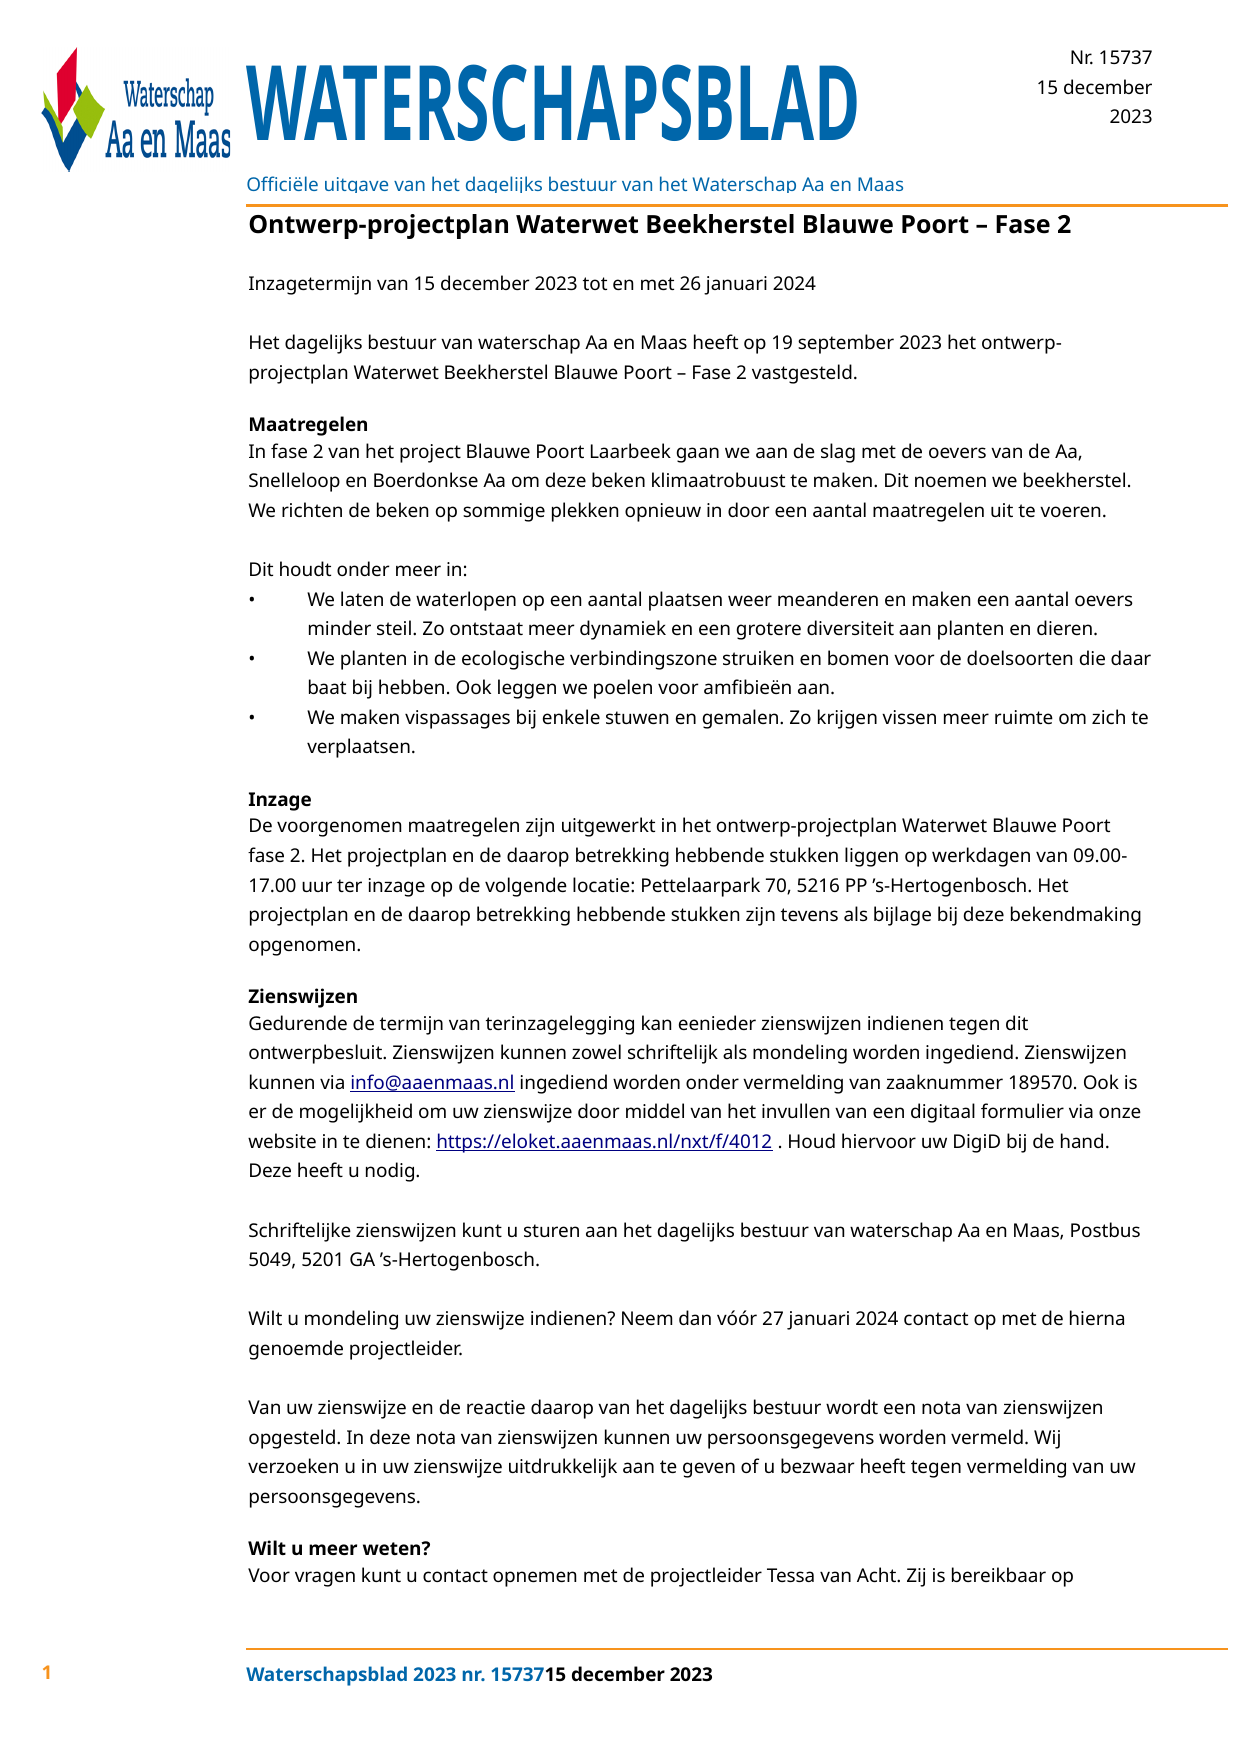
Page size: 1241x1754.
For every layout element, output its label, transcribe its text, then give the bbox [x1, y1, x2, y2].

text De voorgenomen maatregelen zijn uitgewerkt in het ontwerp-projectplan Waterwet Blauwe Poort fase 2. Het projectplan en de daarop betrekking hebbende stukken liggen op werkdagen van 09.00-17.00 uur ter inzage op de volgende locatie: Pettelaarpark 70, 5216 PP ’s-Hertogenbosch. Het projectplan en de daarop betrekking hebbende stukken zijn tevens als bijlage bij deze bekendmaking opgenomen. [248, 813, 1152, 957]
list We maken vispassages bij enkele stuwen en gemalen. Zo krijgen vissen meer ruimte om zich te verplaatsen. [248, 704, 1152, 759]
text Schriftelijke zienswijzen kunt u sturen aan het dagelijks bestuur van waterschap Aa en Maas, Postbus 5049, 5201 GA ’s-Hertogenbosch. [248, 1217, 1152, 1272]
text Voor vragen kunt u contact opnemen met de projectleider Tessa van Acht. Zij is bereikbaar op [248, 1562, 1152, 1588]
text Ontwerp-projectplan Waterwet Beekherstel Blauwe Poort – Fase 2 [248, 207, 1152, 241]
text Wilt u mondeling uw zienswijze indienen? Neem dan vóór 27 januari 2024 contact op met de hierna genoemde projectleider. [248, 1306, 1152, 1361]
text Inzagetermijn van 15 december 2023 tot en met 26 januari 2024 [248, 270, 1152, 296]
text Van uw zienswijze en de reactie daarop van het dagelijks bestuur wordt een nota van zienswijzen opgesteld. In deze nota van zienswijzen kunnen uw persoonsgegevens worden vermeld. Wij verzoeken u in uw zienswijze uitdrukkelijk aan te geven of u bezwaar heeft tegen vermelding van uw persoonsgegevens. [248, 1394, 1152, 1509]
text Gedurende de termijn van terinzagelegging kan eenieder zienswijzen indienen tegen dit ontwerpbesluit. Zienswijzen kunnen zowel schriftelijk als mondeling worden ingediend. Zienswijzen kunnen via info@aaenmaas.nl ingediend worden onder vermelding van zaaknummer 189570. Ook is er de mogelijkheid om uw zienswijze door middel van het invullen van een digitaal formulier via onze website in te dienen: https://eloket.aaenmaas.nl/nxt/f/4012 . Houd hiervoor uw DigiD bij de hand. Deze heeft u nodig. [248, 1010, 1152, 1183]
text Dit houdt onder meer in: [248, 556, 1152, 582]
text Het dagelijks bestuur van waterschap Aa en Maas heeft op 19 september 2023 het ontwerp-projectplan Waterwet Beekherstel Blauwe Poort – Fase 2 vastgesteld. [248, 329, 1152, 385]
text Wilt u meer weten? [248, 1533, 1152, 1562]
text Maatregelen [248, 409, 1152, 438]
text Inzage [248, 784, 1152, 813]
text Zienswijzen [248, 981, 1152, 1010]
list We planten in de ecologische verbindingszone struiken en bomen voor de doelsoorten die daar baat bij hebben. Ook leggen we poelen voor amfibieën aan. [248, 645, 1152, 700]
list We laten de waterlopen op een aantal plaatsen weer meanderen en maken een aantal oevers minder steil. Zo ontstaat meer dynamiek en een grotere diversiteit aan planten en dieren. [248, 586, 1152, 641]
text In fase 2 van het project Blauwe Poort Laarbeek gaan we aan de slag met de oevers van de Aa, Snelleloop en Boerdonkse Aa om deze beken klimaatrobuust te maken. Dit noemen we beekherstel. We richten de beken op sommige plekken opnieuw in door een aantal maatregelen uit te voeren. [248, 438, 1152, 523]
picture [41, 47, 231, 172]
